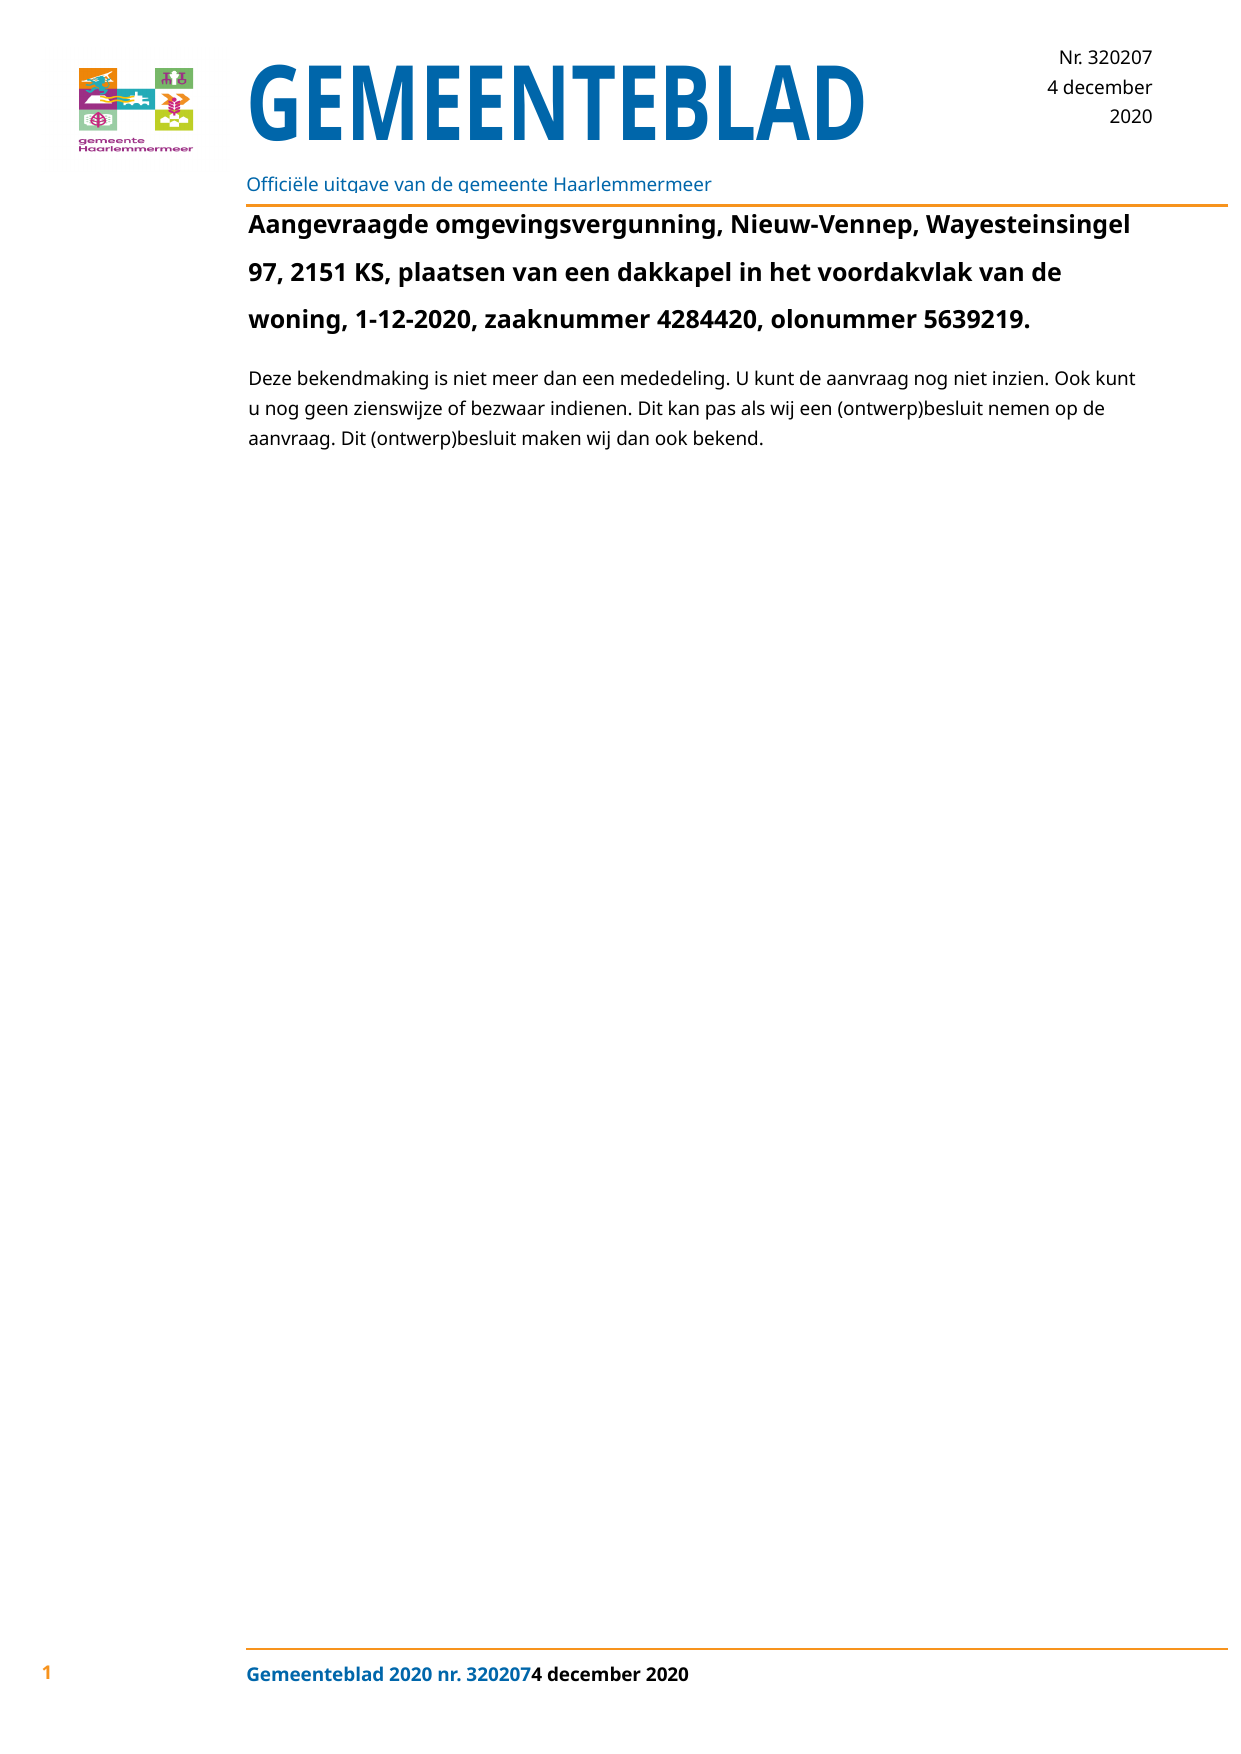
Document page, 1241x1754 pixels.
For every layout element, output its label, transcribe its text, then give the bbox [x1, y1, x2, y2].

text Deze bekendmaking is niet meer dan een mededeling. U kunt de aanvraag nog niet inzien. Ook kunt u nog geen zienswijze of bezwaar indienen. Dit kan pas als wij een (ontwerp)besluit nemen op de aanvraag. Dit (ontwerp)besluit maken wij dan ook bekend. [248, 366, 1152, 450]
text Aangevraagde omgevingsvergunning, Nieuw-Vennep, Wayesteinsingel 97, 2151 KS, plaatsen van een dakkapel in het voordakvlak van de woning, 1-12-2020, zaaknummer 4284420, olonummer 5639219. [248, 207, 1152, 336]
picture [41, 47, 231, 172]
